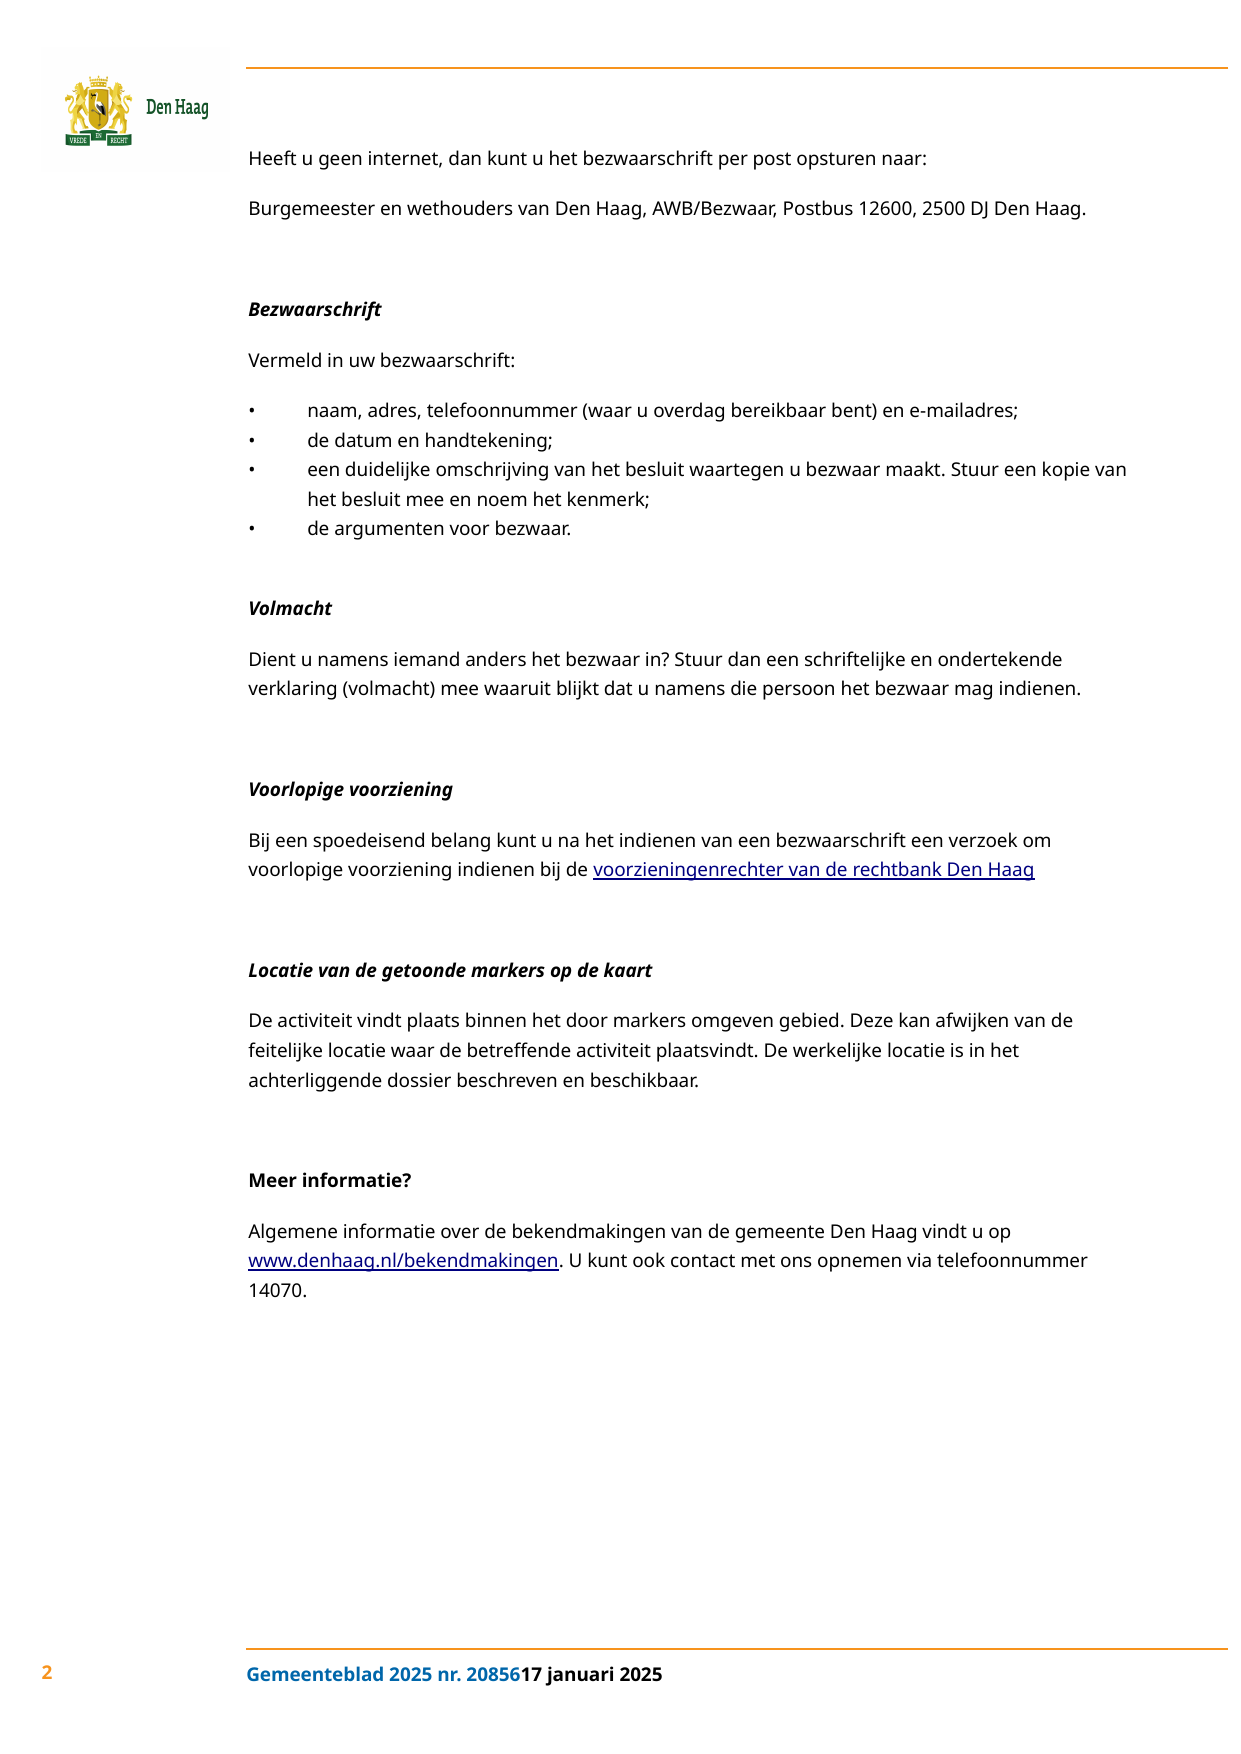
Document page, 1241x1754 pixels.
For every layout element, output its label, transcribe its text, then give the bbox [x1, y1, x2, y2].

text De activiteit vindt plaats binnen het door markers omgeven gebied. Deze kan afwijken van de feitelijke locatie waar de betreffende activiteit plaatsvindt. De werkelijke locatie is in het achterliggende dossier beschreven en beschikbaar. [248, 1008, 1152, 1093]
text Vermeld in uw bezwaarschrift: [248, 347, 1152, 373]
text Burgemeester en wethouders van Den Haag, AWB/Bezwaar, Postbus 12600, 2500 DJ Den Haag. [248, 196, 1152, 221]
list de argumenten voor bezwaar. [248, 516, 1152, 541]
text Locatie van de getoonde markers op de kaart [248, 957, 1152, 983]
text Dient u namens iemand anders het bezwaar in? Stuur dan een schriftelijke en ondertekende verklaring (volmacht) mee waaruit blijkt dat u namens die persoon het bezwaar mag indienen. [248, 646, 1152, 701]
list naam, adres, telefoonnummer (waar u overdag bereikbaar bent) en e-mailadres; [248, 397, 1152, 423]
text Bij een spoedeisend belang kunt u na het indienen van een bezwaarschrift een verzoek om voorlopige voorziening indienen bij de voorzieningenrechter van de rechtbank Den Haag [248, 827, 1152, 882]
text Voorlopige voorziening [248, 776, 1152, 802]
text Meer informatie? [248, 1168, 1152, 1193]
text Volmacht [248, 596, 1152, 621]
text Bezwaarschrift [248, 296, 1152, 322]
list een duidelijke omschrijving van het besluit waartegen u bezwaar maakt. Stuur een kopie van het besluit mee en noem het kenmerk; [248, 456, 1152, 512]
list de datum en handtekening; [248, 427, 1152, 453]
text Heeft u geen internet, dan kunt u het bezwaarschrift per post opsturen naar: [248, 145, 1152, 171]
text Algemene informatie over de bekendmakingen van de gemeente Den Haag vindt u op www.denhaag.nl/bekendmakingen. U kunt ook contact met ons opnemen via telefoonnummer 14070. [248, 1218, 1152, 1303]
picture [41, 47, 231, 172]
